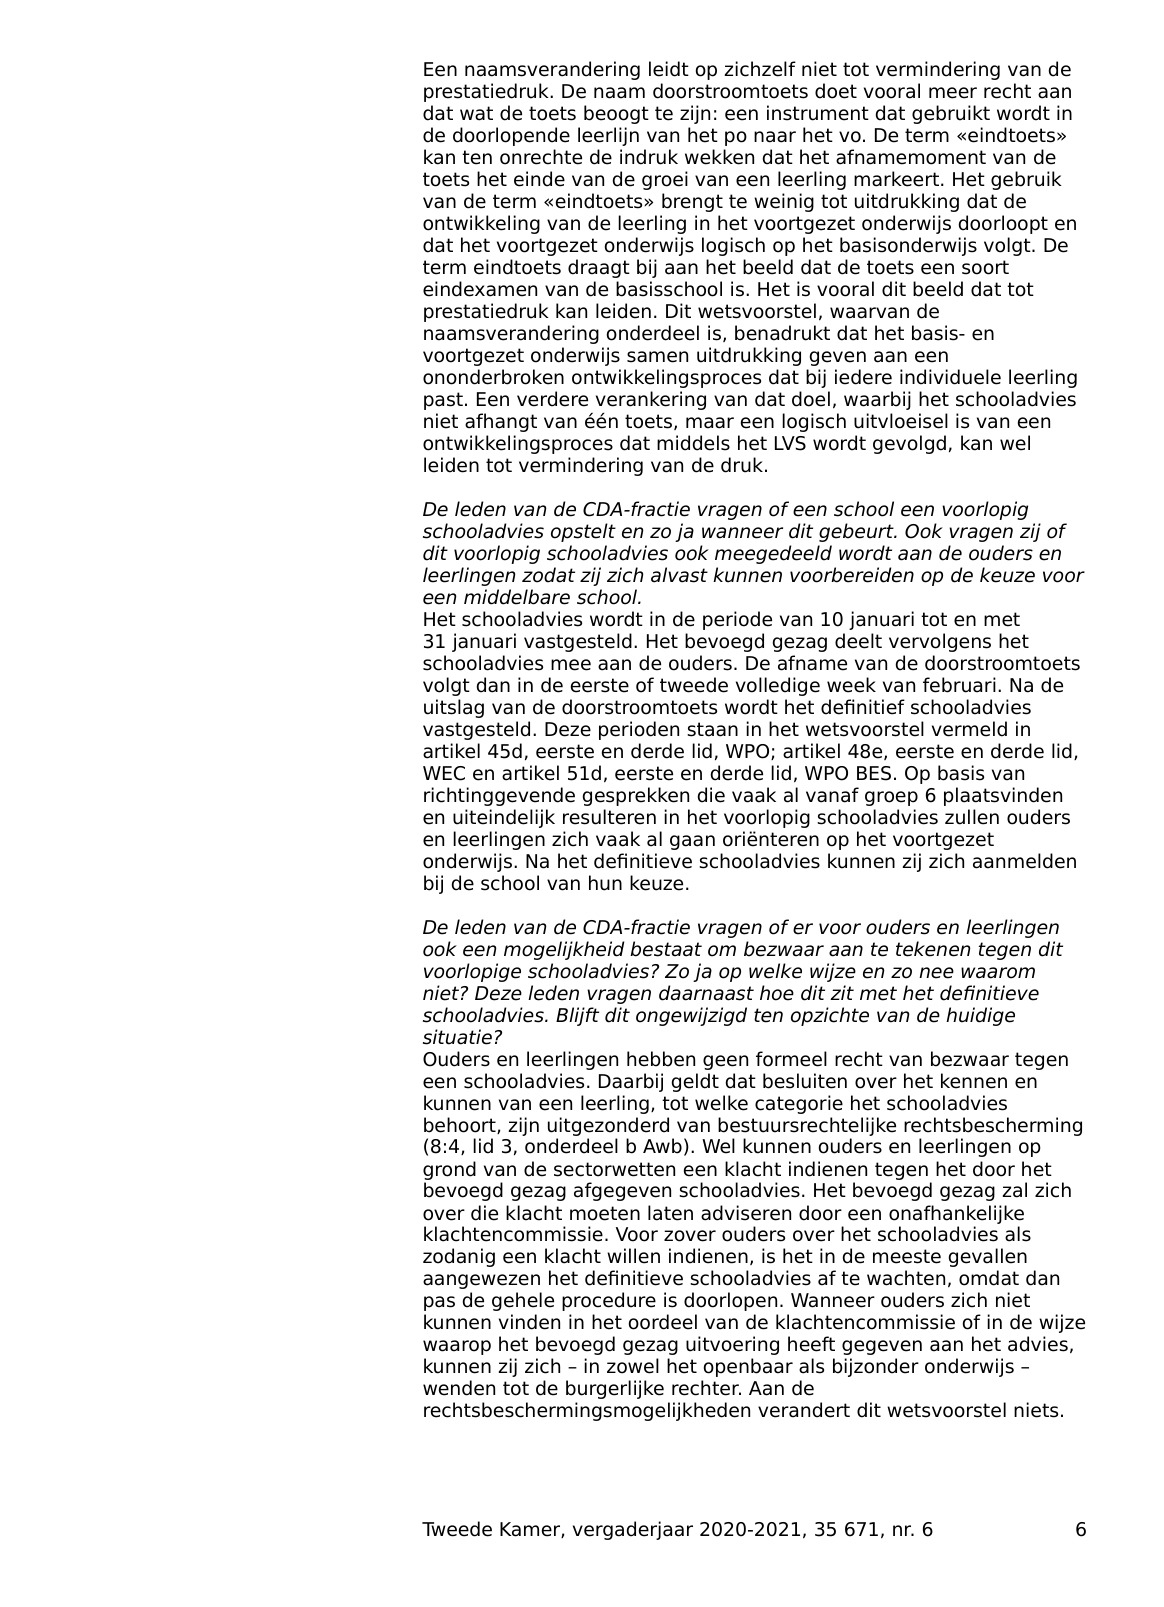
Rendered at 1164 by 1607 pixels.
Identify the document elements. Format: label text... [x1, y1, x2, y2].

text Ouders en leerlingen hebben geen formeel recht van bezwaar tegen een schooladvies. Daarbij geldt dat besluiten over het kennen en kunnen van een leerling, tot welke categorie het schooladvies behoort, zijn uitgezonderd van bestuursrechtelijke rechtsbescherming (8:4, lid 3, onderdeel b Awb). Wel kunnen ouders en leerlingen op grond van de sectorwetten een klacht indienen tegen het door het bevoegd gezag afgegeven schooladvies. Het bevoegd gezag zal zich over die klacht moeten laten adviseren door een onafhankelijke klachtencommissie. Voor zover ouders over het schooladvies als zodanig een klacht willen indienen, is het in de meeste gevallen aangewezen het definitieve schooladvies af te wachten, omdat dan pas de gehele procedure is doorlopen. Wanneer ouders zich niet kunnen vinden in het oordeel van de klachtencommissie of in de wijze waarop het bevoegd gezag uitvoering heeft gegeven aan het advies, kunnen zij zich – in zowel het openbaar als bijzonder onderwijs – wenden tot de burgerlijke rechter. Aan de rechtsbeschermingsmogelijkheden verandert dit wetsvoorstel niets. [422, 1048, 1087, 1422]
text De leden van de CDA-fractie vragen of een school een voorlopig schooladvies opstelt en zo ja wanneer dit gebeurt. Ook vragen zij of dit voorlopig schooladvies ook meegedeeld wordt aan de ouders en leerlingen zodat zij zich alvast kunnen voorbereiden op de keuze voor een middelbare school. [422, 499, 1087, 609]
text De leden van de CDA-fractie vragen of er voor ouders en leerlingen ook een mogelijkheid bestaat om bezwaar aan te tekenen tegen dit voorlopige schooladvies? Zo ja op welke wijze en zo nee waarom niet? Deze leden vragen daarnaast hoe dit zit met het definitieve schooladvies. Blijft dit ongewijzigd ten opzichte van de huidige situatie? [422, 917, 1087, 1048]
text Een naamsverandering leidt op zichzelf niet tot vermindering van de prestatiedruk. De naam doorstroomtoets doet vooral meer recht aan dat wat de toets beoogt te zijn: een instrument dat gebruikt wordt in de doorlopende leerlijn van het po naar het vo. De term «eindtoets» kan ten onrechte de indruk wekken dat het afnamemoment van de toets het einde van de groei van een leerling markeert. Het gebruik van de term «eindtoets» brengt te weinig tot uitdrukking dat de ontwikkeling van de leerling in het voortgezet onderwijs doorloopt en dat het voortgezet onderwijs logisch op het basisonderwijs volgt. De term eindtoets draagt bij aan het beeld dat de toets een soort eindexamen van de basisschool is. Het is vooral dit beeld dat tot prestatiedruk kan leiden. Dit wetsvoorstel, waarvan de naamsverandering onderdeel is, benadrukt dat het basis- en voortgezet onderwijs samen uitdrukking geven aan een ononderbroken ontwikkelingsproces dat bij iedere individuele leerling past. Een verdere verankering van dat doel, waarbij het schooladvies niet afhangt van één toets, maar een logisch uitvloeisel is van een ontwikkelingsproces dat middels het LVS wordt gevolgd, kan wel leiden tot vermindering van de druk. [422, 59, 1087, 477]
text Het schooladvies wordt in de periode van 10 januari tot en met 31 januari vastgesteld. Het bevoegd gezag deelt vervolgens het schooladvies mee aan de ouders. De afname van de doorstroomtoets volgt dan in de eerste of tweede volledige week van februari. Na de uitslag van de doorstroomtoets wordt het definitief schooladvies vastgesteld. Deze perioden staan in het wetsvoorstel vermeld in artikel 45d, eerste en derde lid, WPO; artikel 48e, eerste en derde lid, WEC en artikel 51d, eerste en derde lid, WPO BES. Op basis van richtinggevende gesprekken die vaak al vanaf groep 6 plaatsvinden en uiteindelijk resulteren in het voorlopig schooladvies zullen ouders en leerlingen zich vaak al gaan oriënteren op het voortgezet onderwijs. Na het definitieve schooladvies kunnen zij zich aanmelden bij de school van hun keuze. [422, 609, 1087, 894]
